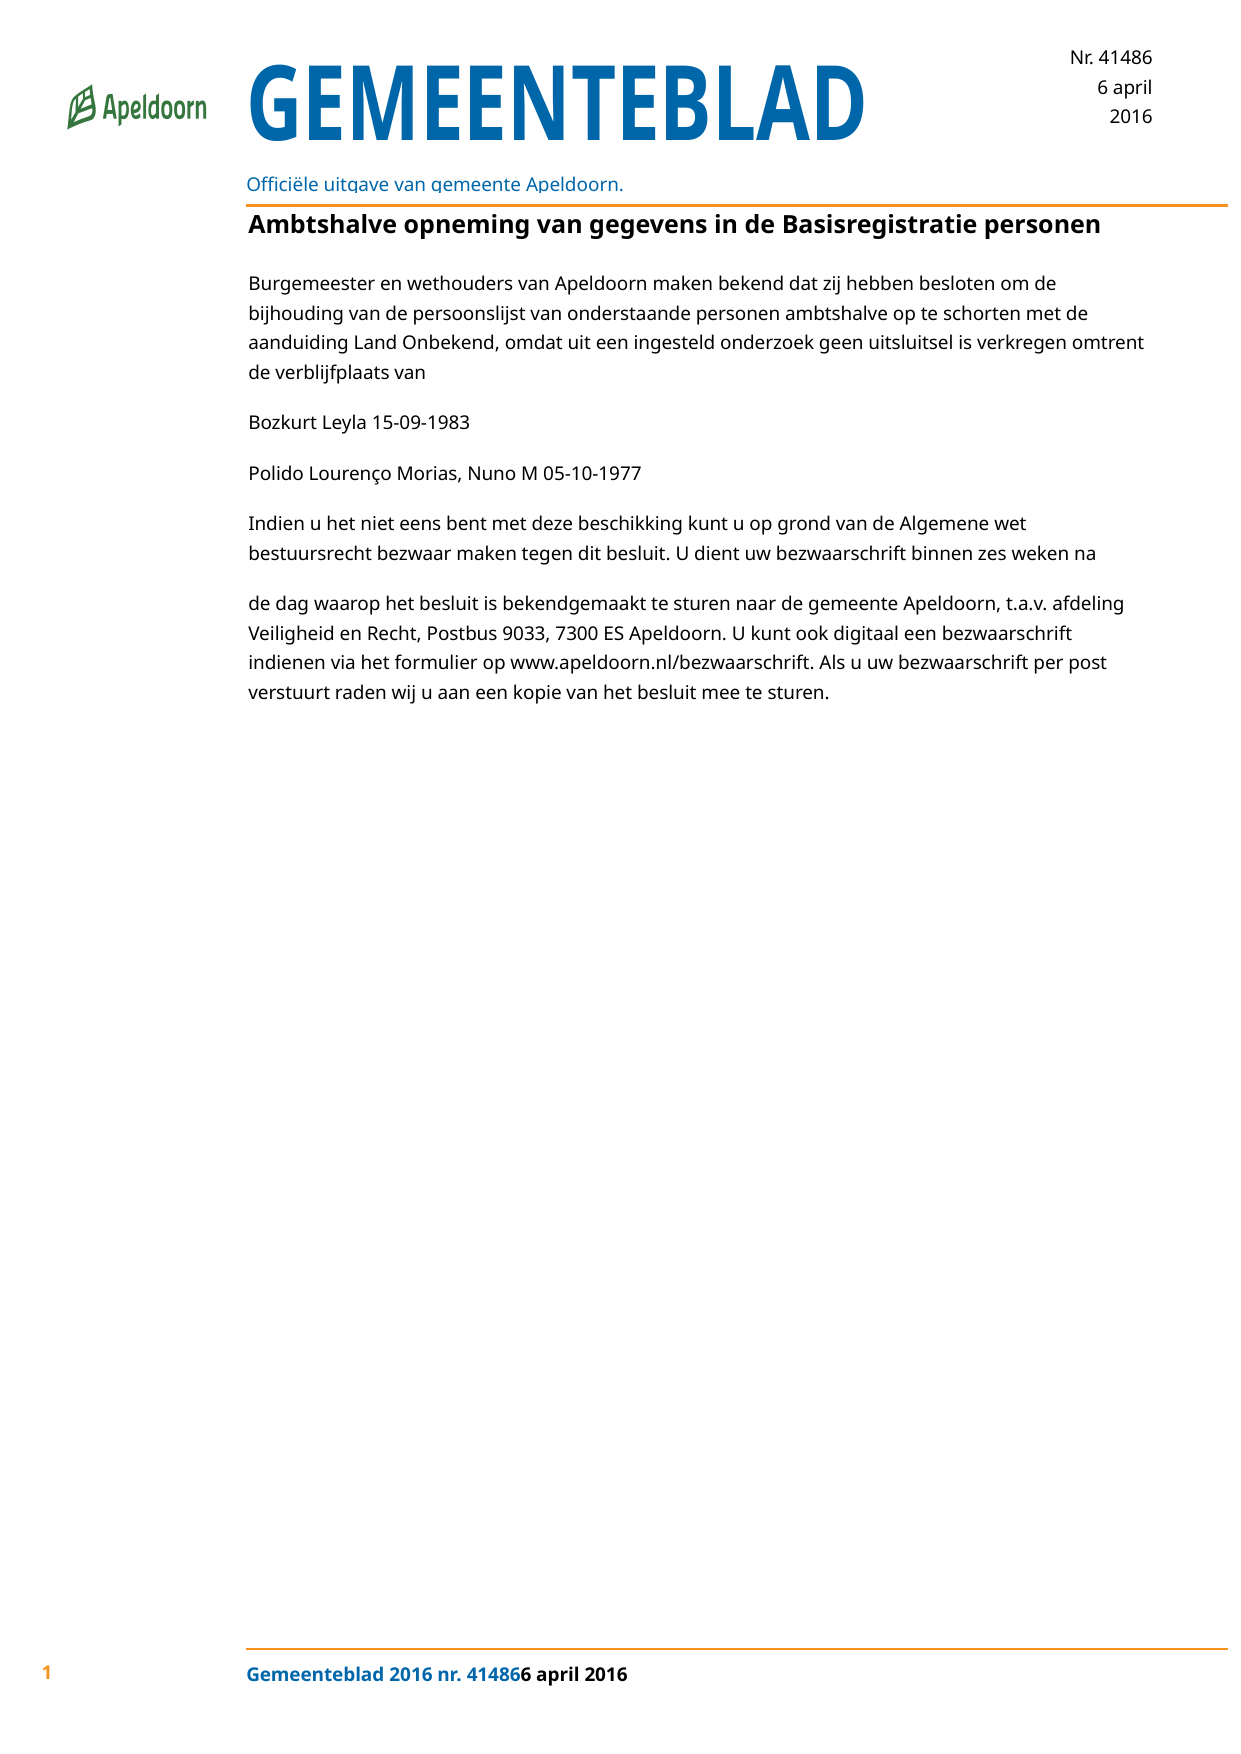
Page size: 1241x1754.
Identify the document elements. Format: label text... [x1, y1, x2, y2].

text Bozkurt Leyla 15-09-1983 [248, 409, 1152, 435]
text Polido Lourenço Morias, Nuno M 05-10-1977 [248, 460, 1152, 486]
text Ambtshalve opneming van gegevens in de Basisregistratie personen [248, 207, 1152, 241]
picture [41, 47, 231, 172]
text Indien u het niet eens bent met deze beschikking kunt u op grond van de Algemene wet bestuursrecht bezwaar maken tegen dit besluit. U dient uw bezwaarschrift binnen zes weken na [248, 510, 1152, 566]
text de dag waarop het besluit is bekendgemaakt te sturen naar de gemeente Apeldoorn, t.a.v. afdeling Veiligheid en Recht, Postbus 9033, 7300 ES Apeldoorn. U kunt ook digitaal een bezwaarschrift indienen via het formulier op www.apeldoorn.nl/bezwaarschrift. Als u uw bezwaarschrift per post verstuurt raden wij u aan een kopie van het besluit mee te sturen. [248, 590, 1152, 705]
text Burgemeester en wethouders van Apeldoorn maken bekend dat zij hebben besloten om de bijhouding van de persoonslijst van onderstaande personen ambtshalve op te schorten met de aanduiding Land Onbekend, omdat uit een ingesteld onderzoek geen uitsluitsel is verkregen omtrent de verblijfplaats van [248, 270, 1152, 385]
